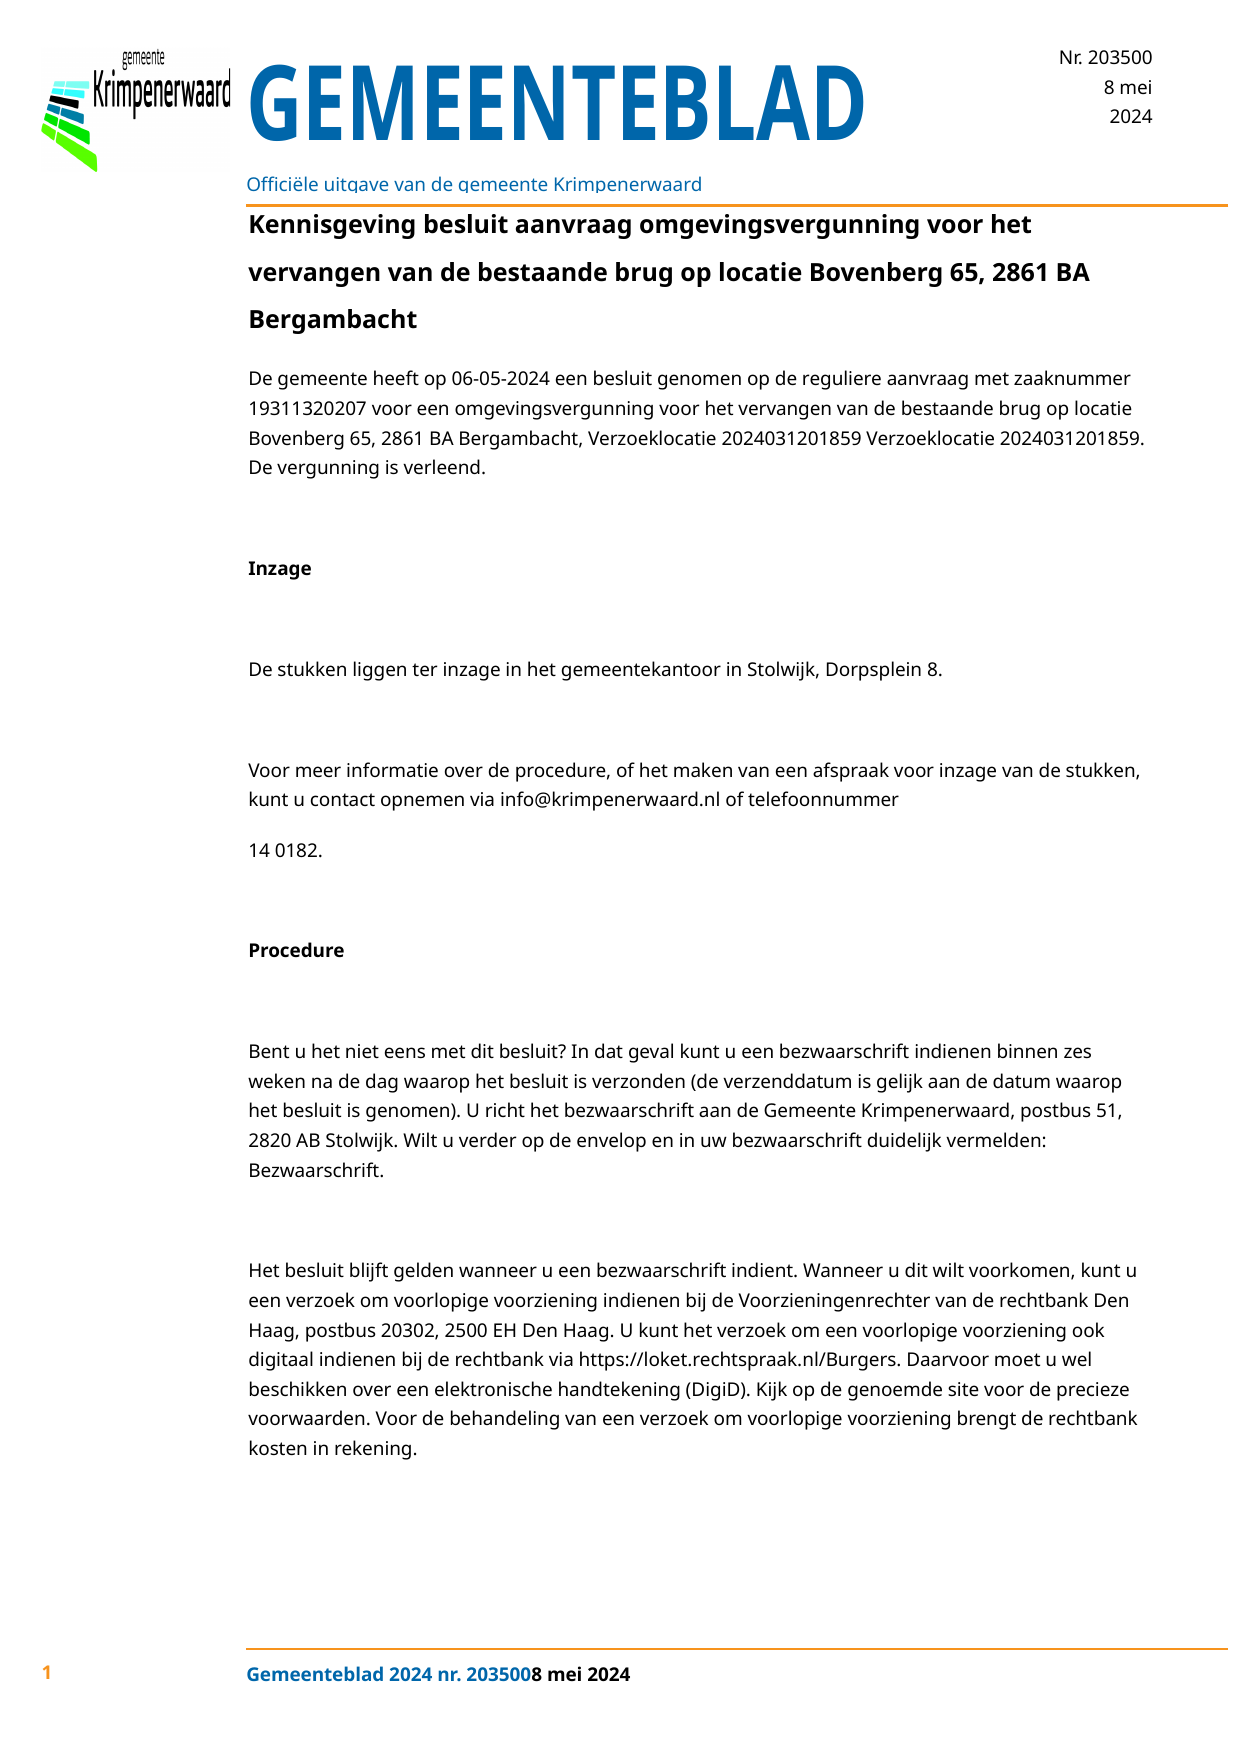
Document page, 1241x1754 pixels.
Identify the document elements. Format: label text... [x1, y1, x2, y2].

text Procedure [248, 938, 1152, 963]
text Voor meer informatie over de procedure, of het maken van een afspraak voor inzage van de stukken, kunt u contact opnemen via info@krimpenerwaard.nl of telefoonnummer [248, 757, 1152, 812]
text De stukken liggen ter inzage in het gemeentekantoor in Stolwijk, Dorpsplein 8. [248, 656, 1152, 682]
text Bent u het niet eens met dit besluit? In dat geval kunt u een bezwaarschrift indienen binnen zes weken na de dag waarop het besluit is verzonden (de verzenddatum is gelijk aan de datum waarop het besluit is genomen). U richt het bezwaarschrift aan de Gemeente Krimpenerwaard, postbus 51, 2820 AB Stolwijk. Wilt u verder op de envelop en in uw bezwaarschrift duidelijk vermelden: Bezwaarschrift. [248, 1038, 1152, 1182]
text De gemeente heeft op 06-05-2024 een besluit genomen op de reguliere aanvraag met zaaknummer 19311320207 voor een omgevingsvergunning voor het vervangen van de bestaande brug op locatie Bovenberg 65, 2861 BA Bergambacht, Verzoeklocatie 2024031201859 Verzoeklocatie 2024031201859. De vergunning is verleend. [248, 366, 1152, 480]
picture [41, 47, 231, 172]
text Kennisgeving besluit aanvraag omgevingsvergunning voor het vervangen van de bestaande brug op locatie Bovenberg 65, 2861 BA Bergambacht [248, 207, 1152, 336]
text Het besluit blijft gelden wanneer u een bezwaarschrift indient. Wanneer u dit wilt voorkomen, kunt u een verzoek om voorlopige voorziening indienen bij de Voorzieningenrechter van de rechtbank Den Haag, postbus 20302, 2500 EH Den Haag. U kunt het verzoek om een voorlopige voorziening ook digitaal indienen bij de rechtbank via https://loket.rechtspraak.nl/Burgers. Daarvoor moet u wel beschikken over een elektronische handtekening (DigiD). Kijk op de genoemde site voor de precieze voorwaarden. Voor de behandeling van een verzoek om voorlopige voorziening brengt de rechtbank kosten in rekening. [248, 1258, 1152, 1461]
text 14 0182. [248, 837, 1152, 862]
text Inzage [248, 555, 1152, 581]
